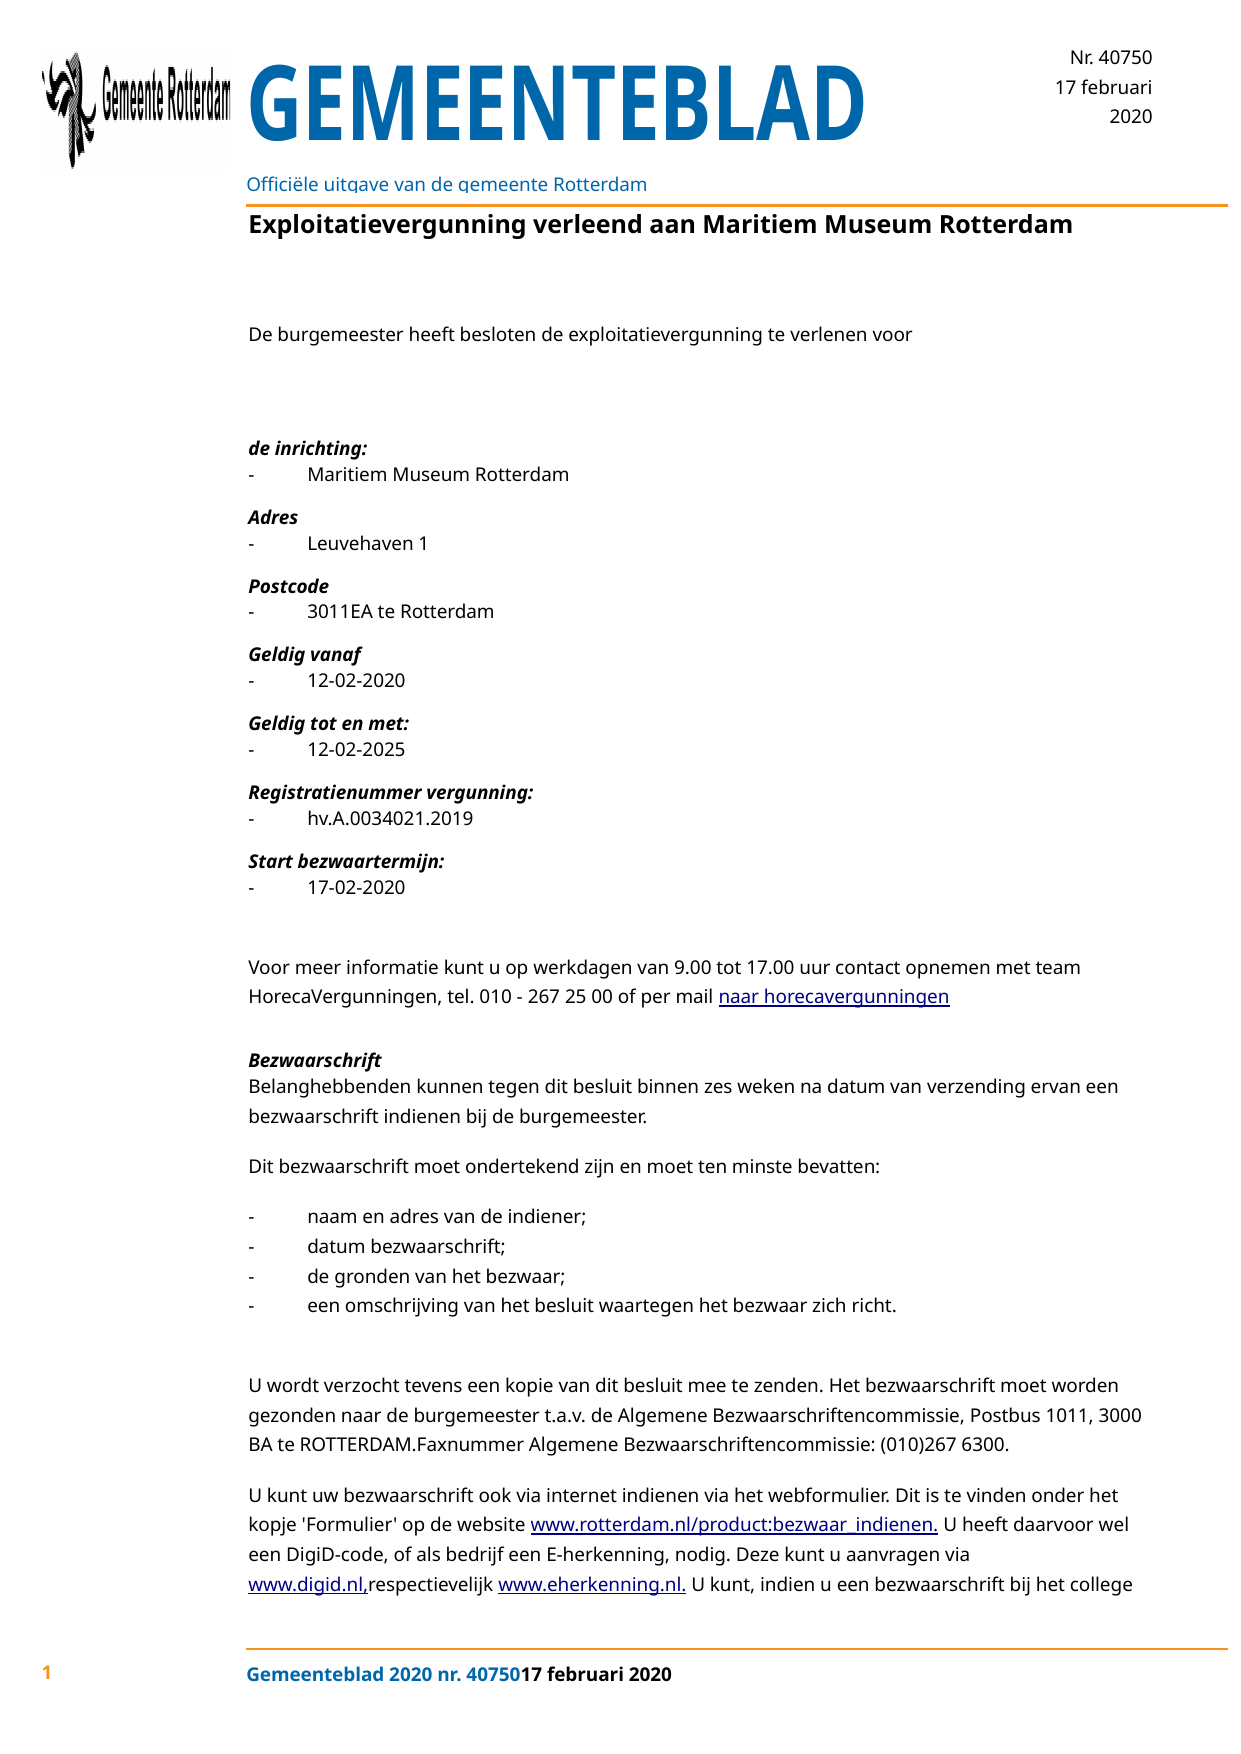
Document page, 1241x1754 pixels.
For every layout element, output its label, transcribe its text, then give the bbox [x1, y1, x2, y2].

list 3011EA te Rotterdam [248, 598, 1152, 624]
text Bezwaarschrift [248, 1047, 1152, 1073]
list Maritiem Museum Rotterdam [248, 461, 1152, 487]
list hv.A.0034021.2019 [248, 805, 1152, 831]
list datum bezwaarschrift; [248, 1233, 1152, 1259]
text Voor meer informatie kunt u op werkdagen van 9.00 tot 17.00 uur contact opnemen met team HorecaVergunningen, tel. 010 - 267 25 00 of per mail naar horecavergunningen [248, 954, 1152, 1009]
text Adres [248, 504, 1152, 530]
text U wordt verzocht tevens een kopie van dit besluit mee te zenden. Het bezwaarschrift moet worden gezonden naar de burgemeester t.a.v. de Algemene Bezwaarschriftencommissie, Postbus 1011, 3000 BA te ROTTERDAM.Faxnummer Algemene Bezwaarschriftencommissie: (010)267 6300. [248, 1372, 1152, 1457]
text Registratienummer vergunning: [248, 779, 1152, 805]
list naam en adres van de indiener; [248, 1204, 1152, 1229]
text Dit bezwaarschrift moet ondertekend zijn en moet ten minste bevatten: [248, 1153, 1152, 1179]
text Exploitatievergunning verleend aan Maritiem Museum Rotterdam [248, 207, 1152, 241]
text U kunt uw bezwaarschrift ook via internet indienen via het webformulier. Dit is te vinden onder het kopje 'Formulier' op de website www.rotterdam.nl/product:bezwaar_indienen. U heeft daarvoor wel een DigiD-code, of als bedrijf een E-herkenning, nodig. Deze kunt u aanvragen via www.digid.nl,respectievelijk www.eherkenning.nl. U kunt, indien u een bezwaarschrift bij het college [248, 1482, 1152, 1596]
text Geldig vanaf [248, 642, 1152, 667]
text Postcode [248, 573, 1152, 598]
text Start bezwaartermijn: [248, 848, 1152, 874]
text de inrichting: [248, 435, 1152, 461]
text Belanghebbenden kunnen tegen dit besluit binnen zes weken na datum van verzending ervan een bezwaarschrift indienen bij de burgemeester. [248, 1073, 1152, 1128]
picture [41, 47, 231, 172]
list de gronden van het bezwaar; [248, 1263, 1152, 1288]
list 12-02-2025 [248, 736, 1152, 762]
list 17-02-2020 [248, 874, 1152, 900]
list 12-02-2020 [248, 667, 1152, 693]
list Leuvehaven 1 [248, 530, 1152, 555]
text De burgemeester heeft besloten de exploitatievergunning te verlenen voor [248, 321, 1152, 346]
list een omschrijving van het besluit waartegen het bezwaar zich richt. [248, 1292, 1152, 1318]
text Geldig tot en met: [248, 711, 1152, 736]
